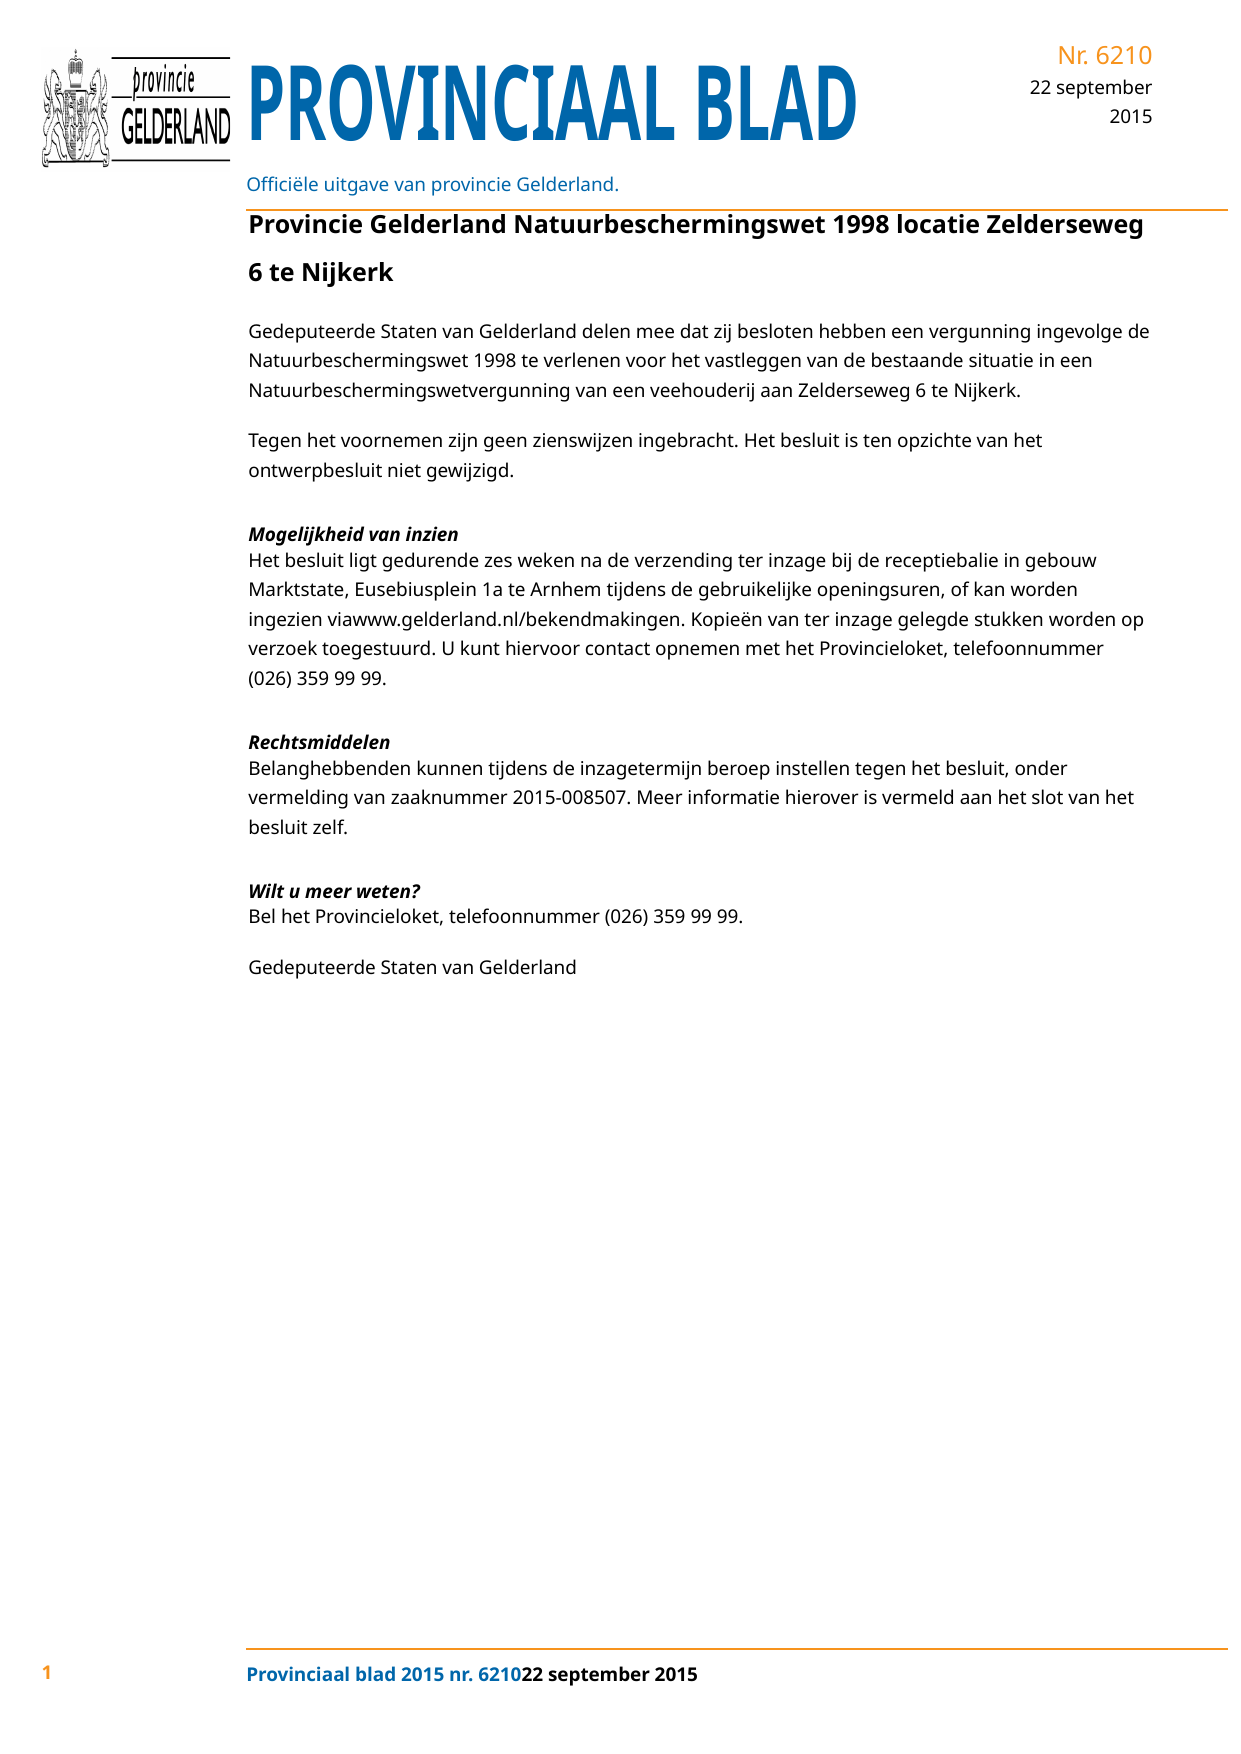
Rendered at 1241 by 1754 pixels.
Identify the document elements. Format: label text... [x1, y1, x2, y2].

text Rechtsmiddelen [248, 729, 1152, 755]
text Mogelijkheid van inzien [248, 521, 1152, 547]
text Bel het Provincieloket, telefoonnummer (026) 359 99 99. [248, 904, 1152, 929]
text Wilt u meer weten? [248, 878, 1152, 904]
picture [41, 47, 231, 172]
text Provincie Gelderland Natuurbeschermingswet 1998 locatie Zelderseweg 6 te Nijkerk [248, 211, 1152, 288]
text Het besluit ligt gedurende zes weken na de verzending ter inzage bij de receptiebalie in gebouw Marktstate, Eusebiusplein 1a te Arnhem tijdens de gebruikelijke openingsuren, of kan worden ingezien viawww.gelderland.nl/bekendmakingen. Kopieën van ter inzage gelegde stukken worden op verzoek toegestuurd. U kunt hiervoor contact opnemen met het Provincieloket, telefoonnummer (026) 359 99 99. [248, 547, 1152, 691]
text Gedeputeerde Staten van Gelderland delen mee dat zij besloten hebben een vergunning ingevolge de Natuurbeschermingswet 1998 te verlenen voor het vastleggen van de bestaande situatie in een Natuurbeschermingswetvergunning van een veehouderij aan Zelderseweg 6 te Nijkerk. [248, 318, 1152, 403]
text Belanghebbenden kunnen tijdens de inzagetermijn beroep instellen tegen het besluit, onder vermelding van zaaknummer 2015-008507. Meer informatie hierover is vermeld aan het slot van het besluit zelf. [248, 755, 1152, 840]
text Tegen het voornemen zijn geen zienswijzen ingebracht. Het besluit is ten opzichte van het ontwerpbesluit niet gewijzigd. [248, 427, 1152, 483]
text Gedeputeerde Staten van Gelderland [248, 954, 1152, 980]
